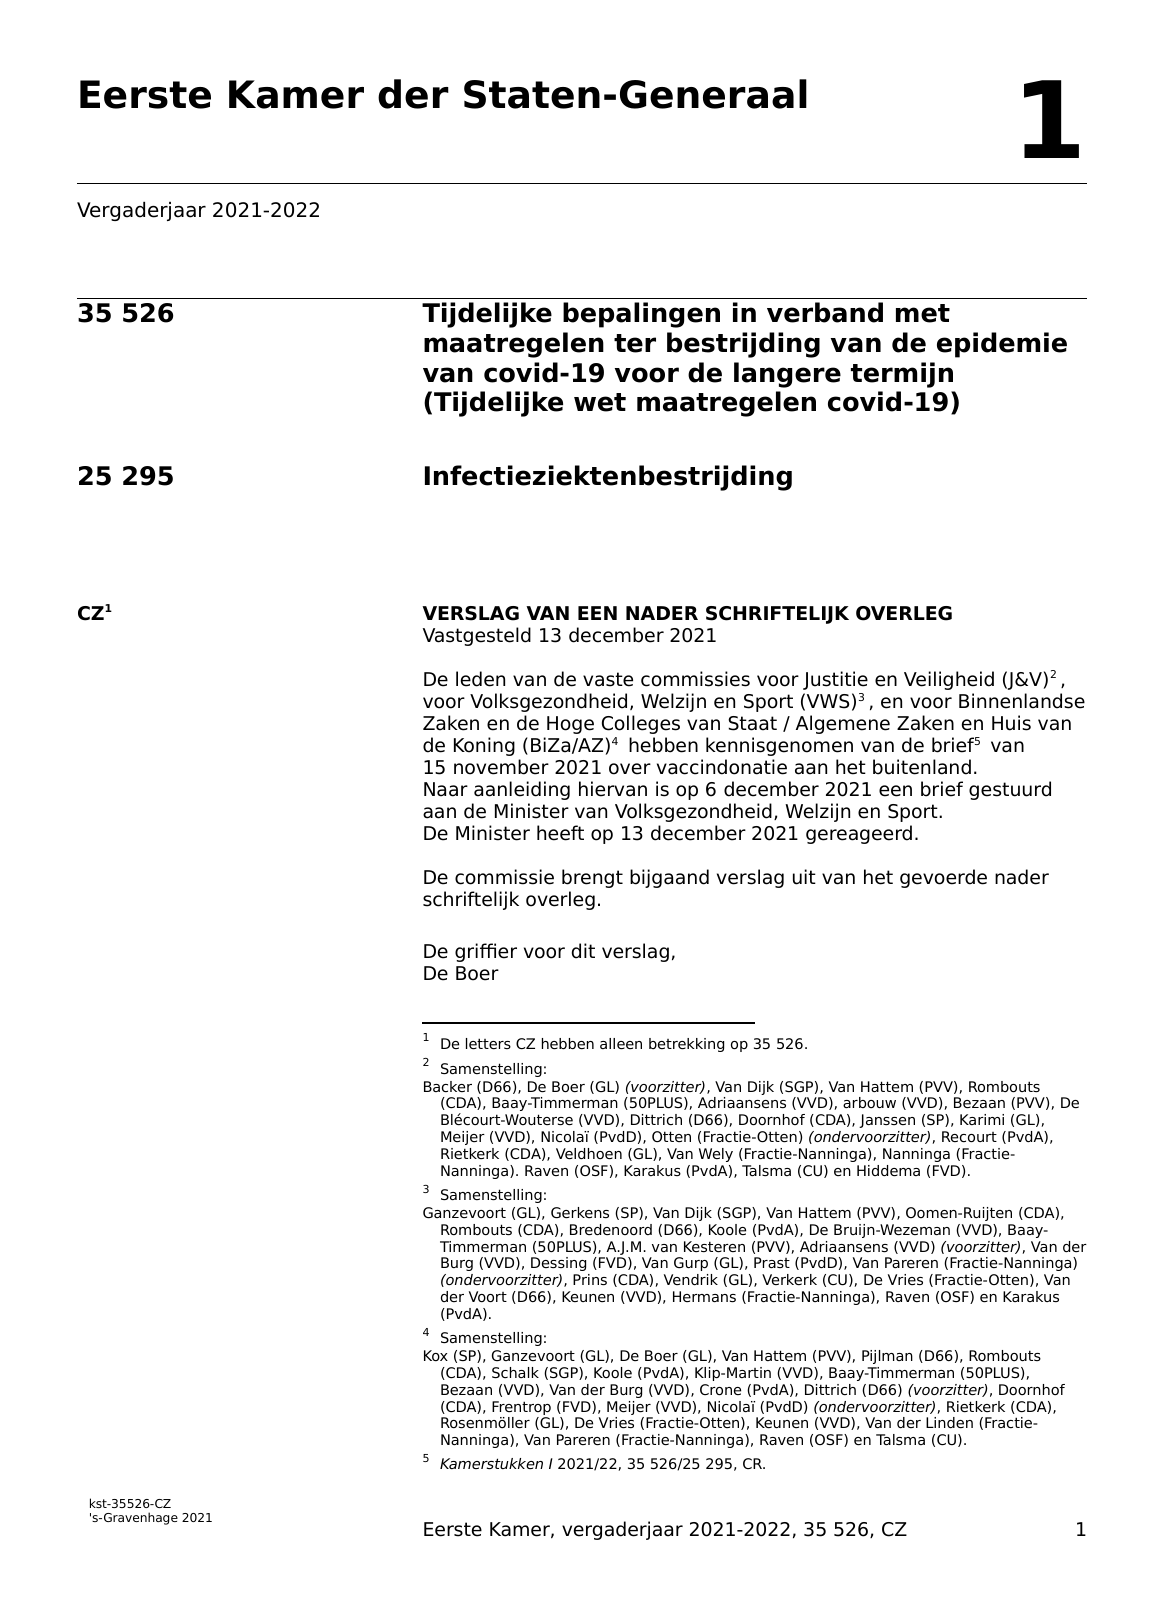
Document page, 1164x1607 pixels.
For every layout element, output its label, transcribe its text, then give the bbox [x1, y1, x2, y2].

text De commissie brengt bijgaand verslag uit van het gevoerde nader schriftelijk overleg. [422, 867, 1087, 911]
text Backer (D66), De Boer (GL) (voorzitter), Van Dijk (SGP), Van Hattem (PVV), Rombouts (CDA), Baay-Timmerman (50PLUS), Adriaansens (VVD), arbouw (VVD), Bezaan (PVV), De Blécourt-Wouterse (VVD), Dittrich (D66), Doornhof (CDA), Janssen (SP), Karimi (GL), Meijer (VVD), Nicolaï (PvdD), Otten (Fractie-Otten) (ondervoorzitter), Recourt (PvdA), Rietkerk (CDA), Veldhoen (GL), Van Wely (Fractie-Nanninga), Nanninga (Fractie-Nanninga). Raven (OSF), Karakus (PvdA), Talsma (CU) en Hiddema (FVD). [422, 1079, 1087, 1180]
text Kamerstukken I 2021/22, 35 526/25 295, CR. [422, 1452, 1087, 1474]
subtitle 35 526 Tijdelijke bepalingen in verband met maatregelen ter bestrijding van de epidemie van covid-19 voor de langere termijn (Tijdelijke wet maatregelen covid-19) [77, 299, 1087, 418]
text Samenstelling: [422, 1183, 1087, 1205]
text Kox (SP), Ganzevoort (GL), De Boer (GL), Van Hattem (PVV), Pijlman (D66), Rombouts (CDA), Schalk (SGP), Koole (PvdA), Klip-Martin (VVD), Baay-Timmerman (50PLUS), Bezaan (VVD), Van der Burg (VVD), Crone (PvdA), Dittrich (D66) (voorzitter), Doornhof (CDA), Frentrop (FVD), Meijer (VVD), Nicolaï (PvdD) (ondervoorzitter), Rietkerk (CDA), Rosenmöller (GL), De Vries (Fractie-Otten), Keunen (VVD), Van der Linden (Fractie-Nanninga), Van Pareren (Fractie-Nanninga), Raven (OSF) en Talsma (CU). [422, 1348, 1087, 1449]
table_header 1 [886, 59, 1087, 183]
text Vastgesteld 13 december 2021 [422, 625, 1087, 647]
text De letters CZ hebben alleen betrekking op 35 526. [422, 1032, 1087, 1054]
subtitle CZ VERSLAG VAN EEN NADER SCHRIFTELIJK OVERLEG [77, 603, 1087, 625]
text De griffier voor dit verslag, De Boer [422, 941, 1087, 985]
text Naar aanleiding hiervan is op 6 december 2021 een brief gestuurd aan de Minister van Volksgezondheid, Welzijn en Sport. [422, 779, 1087, 823]
table_cell Vergaderjaar 2021-2022 [77, 184, 1087, 298]
text Samenstelling: [422, 1326, 1087, 1348]
subtitle 25 295 Infectieziektenbestrijding [77, 462, 1087, 492]
text De leden van de vaste commissies voor Justitie en Veiligheid (J&V), voor Volksgezondheid, Welzijn en Sport (VWS), en voor Binnenlandse Zaken en de Hoge Colleges van Staat / Algemene Zaken en Huis van de Koning (BiZa/AZ) hebben kennisgenomen van de brief van 15 november 2021 over vaccindonatie aan het buitenland. [422, 669, 1087, 779]
text kst-35526-CZ [88, 1497, 323, 1511]
text De Minister heeft op 13 december 2021 gereageerd. [422, 823, 1087, 845]
table_header Eerste Kamer der Staten-Generaal [77, 59, 886, 183]
text Ganzevoort (GL), Gerkens (SP), Van Dijk (SGP), Van Hattem (PVV), Oomen-Ruijten (CDA), Rombouts (CDA), Bredenoord (D66), Koole (PvdA), De Bruijn-Wezeman (VVD), Baay-Timmerman (50PLUS), A.J.M. van Kesteren (PVV), Adriaansens (VVD) (voorzitter), Van der Burg (VVD), Dessing (FVD), Van Gurp (GL), Prast (PvdD), Van Pareren (Fractie-Nanninga) (ondervoorzitter), Prins (CDA), Vendrik (GL), Verkerk (CU), De Vries (Fractie-Otten), Van der Voort (D66), Keunen (VVD), Hermans (Fractie-Nanninga), Raven (OSF) en Karakus (PvdA). [422, 1205, 1087, 1323]
text 's-Gravenhage 2021 [88, 1511, 323, 1525]
text Samenstelling: [422, 1057, 1087, 1079]
